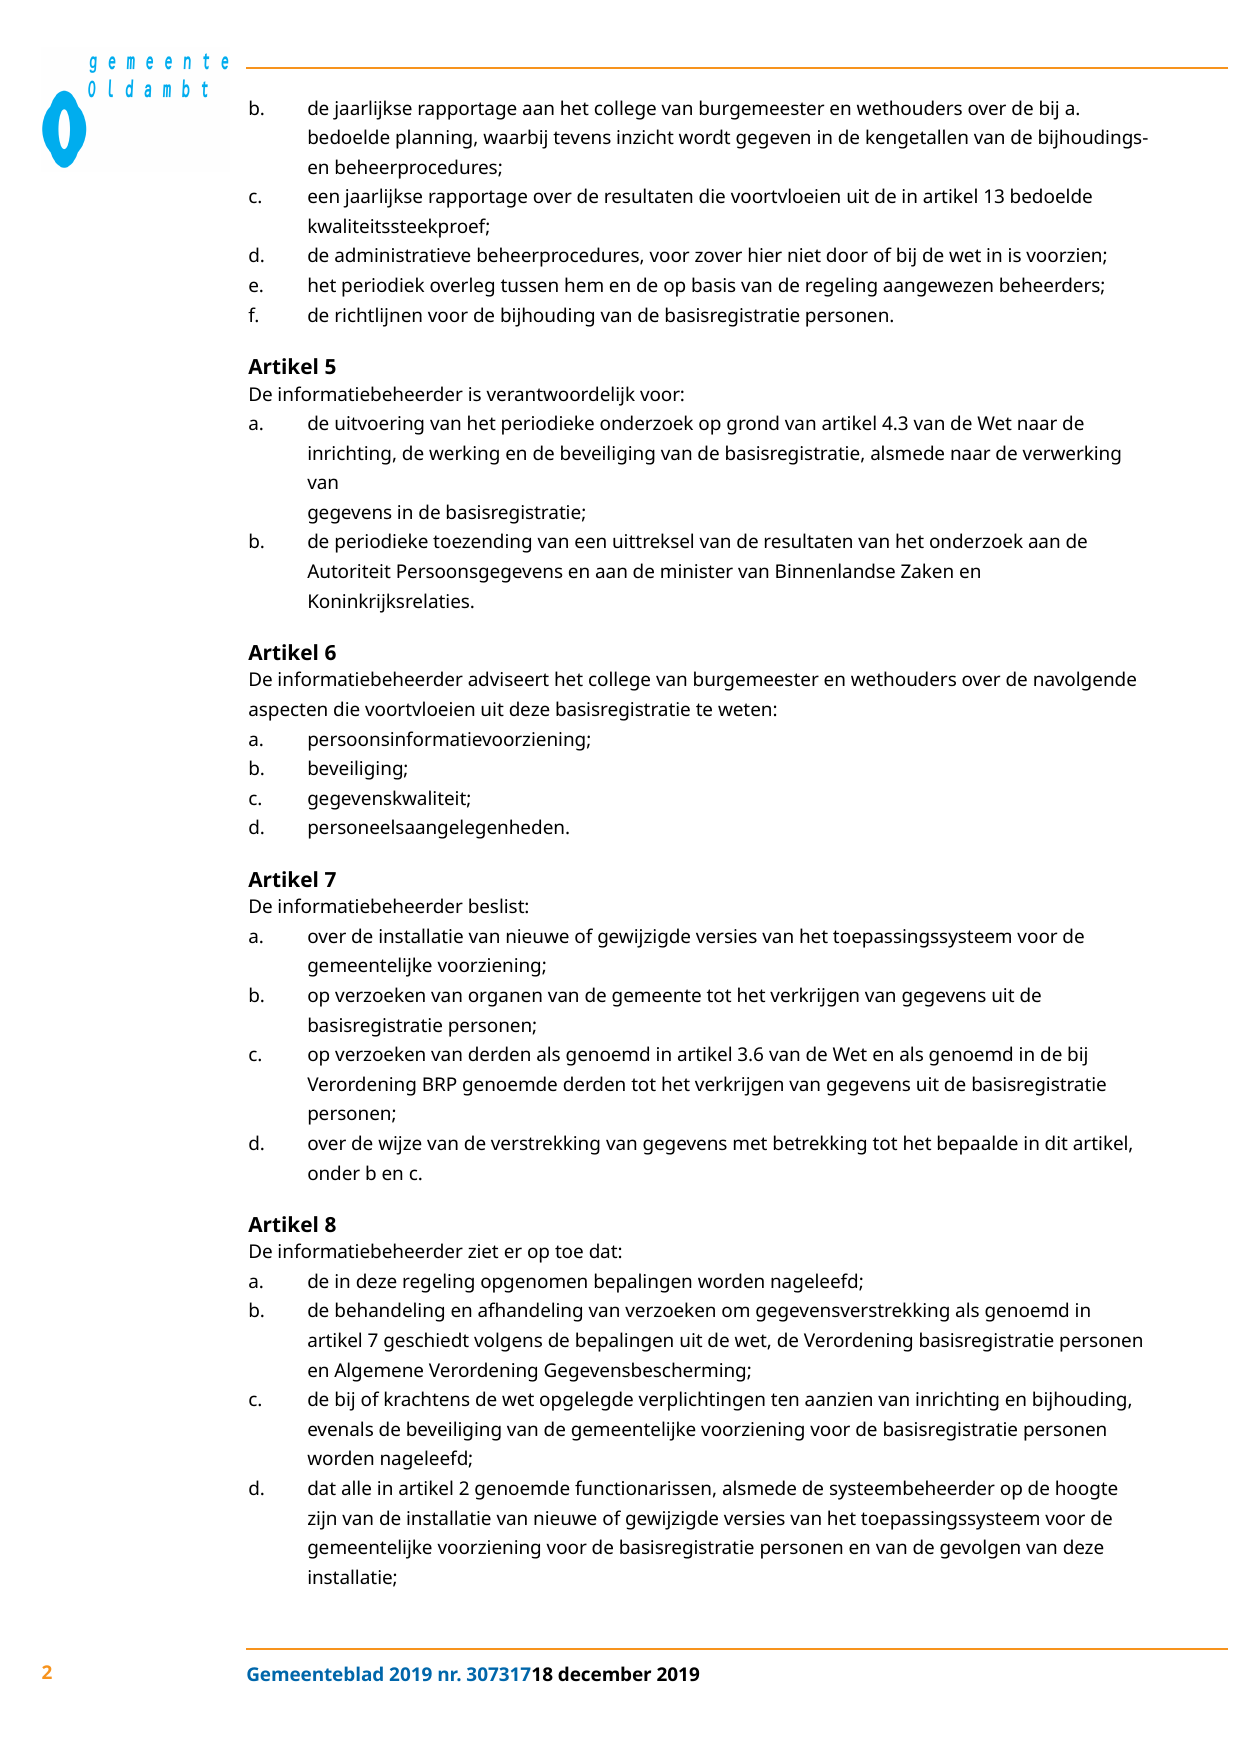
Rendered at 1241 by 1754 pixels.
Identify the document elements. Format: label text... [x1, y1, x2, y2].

list Autoriteit Persoonsgegevens en aan de minister van Binnenlandse Zaken en Koninkrijksrelaties. [248, 558, 1152, 613]
list beveiliging; [248, 755, 1152, 781]
list gegevenskwaliteit; [248, 785, 1152, 811]
list op verzoeken van derden als genoemd in artikel 3.6 van de Wet en als genoemd in de bij Verordening BRP genoemde derden tot het verkrijgen van gegevens uit de basisregistratie personen; [248, 1041, 1152, 1126]
list op verzoeken van organen van de gemeente tot het verkrijgen van gegevens uit de basisregistratie personen; [248, 982, 1152, 1037]
picture [41, 47, 231, 172]
list persoonsinformatievoorziening; [248, 726, 1152, 752]
text De informatiebeheerder adviseert het college van burgemeester en wethouders over de navolgende aspecten die voortvloeien uit deze basisregistratie te weten: [248, 667, 1152, 722]
list de in deze regeling opgenomen bepalingen worden nageleefd; [248, 1268, 1152, 1294]
text De informatiebeheerder beslist: [248, 893, 1152, 919]
list de uitvoering van het periodieke onderzoek op grond van artikel 4.3 van de Wet naar de [248, 410, 1152, 436]
list personeelsaangelegenheden. [248, 814, 1152, 840]
text De informatiebeheerder ziet er op toe dat: [248, 1238, 1152, 1264]
list de behandeling en afhandeling van verzoeken om gegevensverstrekking als genoemd in artikel 7 geschiedt volgens de bepalingen uit de wet, de Verordening basisregistratie personen en Algemene Verordening Gegevensbescherming; [248, 1298, 1152, 1383]
list de periodieke toezending van een uittreksel van de resultaten van het onderzoek aan de [248, 529, 1152, 554]
text Artikel 8 [248, 1210, 1152, 1238]
list de administratieve beheerprocedures, voor zover hier niet door of bij de wet in is voorzien; [248, 243, 1152, 268]
text Artikel 6 [248, 638, 1152, 667]
list gegevens in de basisregistratie; [248, 499, 1152, 525]
list inrichting, de werking en de beveiliging van de basisregistratie, alsmede naar de verwerking van [248, 440, 1152, 495]
list de jaarlijkse rapportage aan het college van burgemeester en wethouders over de bij a. bedoelde planning, waarbij tevens inzicht wordt gegeven in de kengetallen van de bijhoudings- en beheerprocedures; [248, 95, 1152, 180]
list een jaarlijkse rapportage over de resultaten die voortvloeien uit de in artikel 13 bedoelde kwaliteitssteekproef; [248, 183, 1152, 239]
list het periodiek overleg tussen hem en de op basis van de regeling aangewezen beheerders; [248, 272, 1152, 298]
list over de wijze van de verstrekking van gegevens met betrekking tot het bepaalde in dit artikel, onder b en c. [248, 1130, 1152, 1185]
list de bij of krachtens de wet opgelegde verplichtingen ten aanzien van inrichting en bijhouding, evenals de beveiliging van de gemeentelijke voorziening voor de basisregistratie personen worden nageleefd; [248, 1386, 1152, 1471]
list dat alle in artikel 2 genoemde functionarissen, alsmede de systeembeheerder op de hoogte zijn van de installatie van nieuwe of gewijzigde versies van het toepassingssysteem voor de gemeentelijke voorziening voor de basisregistratie personen en van de gevolgen van deze installatie; [248, 1475, 1152, 1590]
list over de installatie van nieuwe of gewijzigde versies van het toepassingssysteem voor de gemeentelijke voorziening; [248, 923, 1152, 978]
text Artikel 7 [248, 865, 1152, 893]
text De informatiebeheerder is verantwoordelijk voor: [248, 381, 1152, 406]
text Artikel 5 [248, 352, 1152, 381]
list de richtlijnen voor de bijhouding van de basisregistratie personen. [248, 302, 1152, 328]
